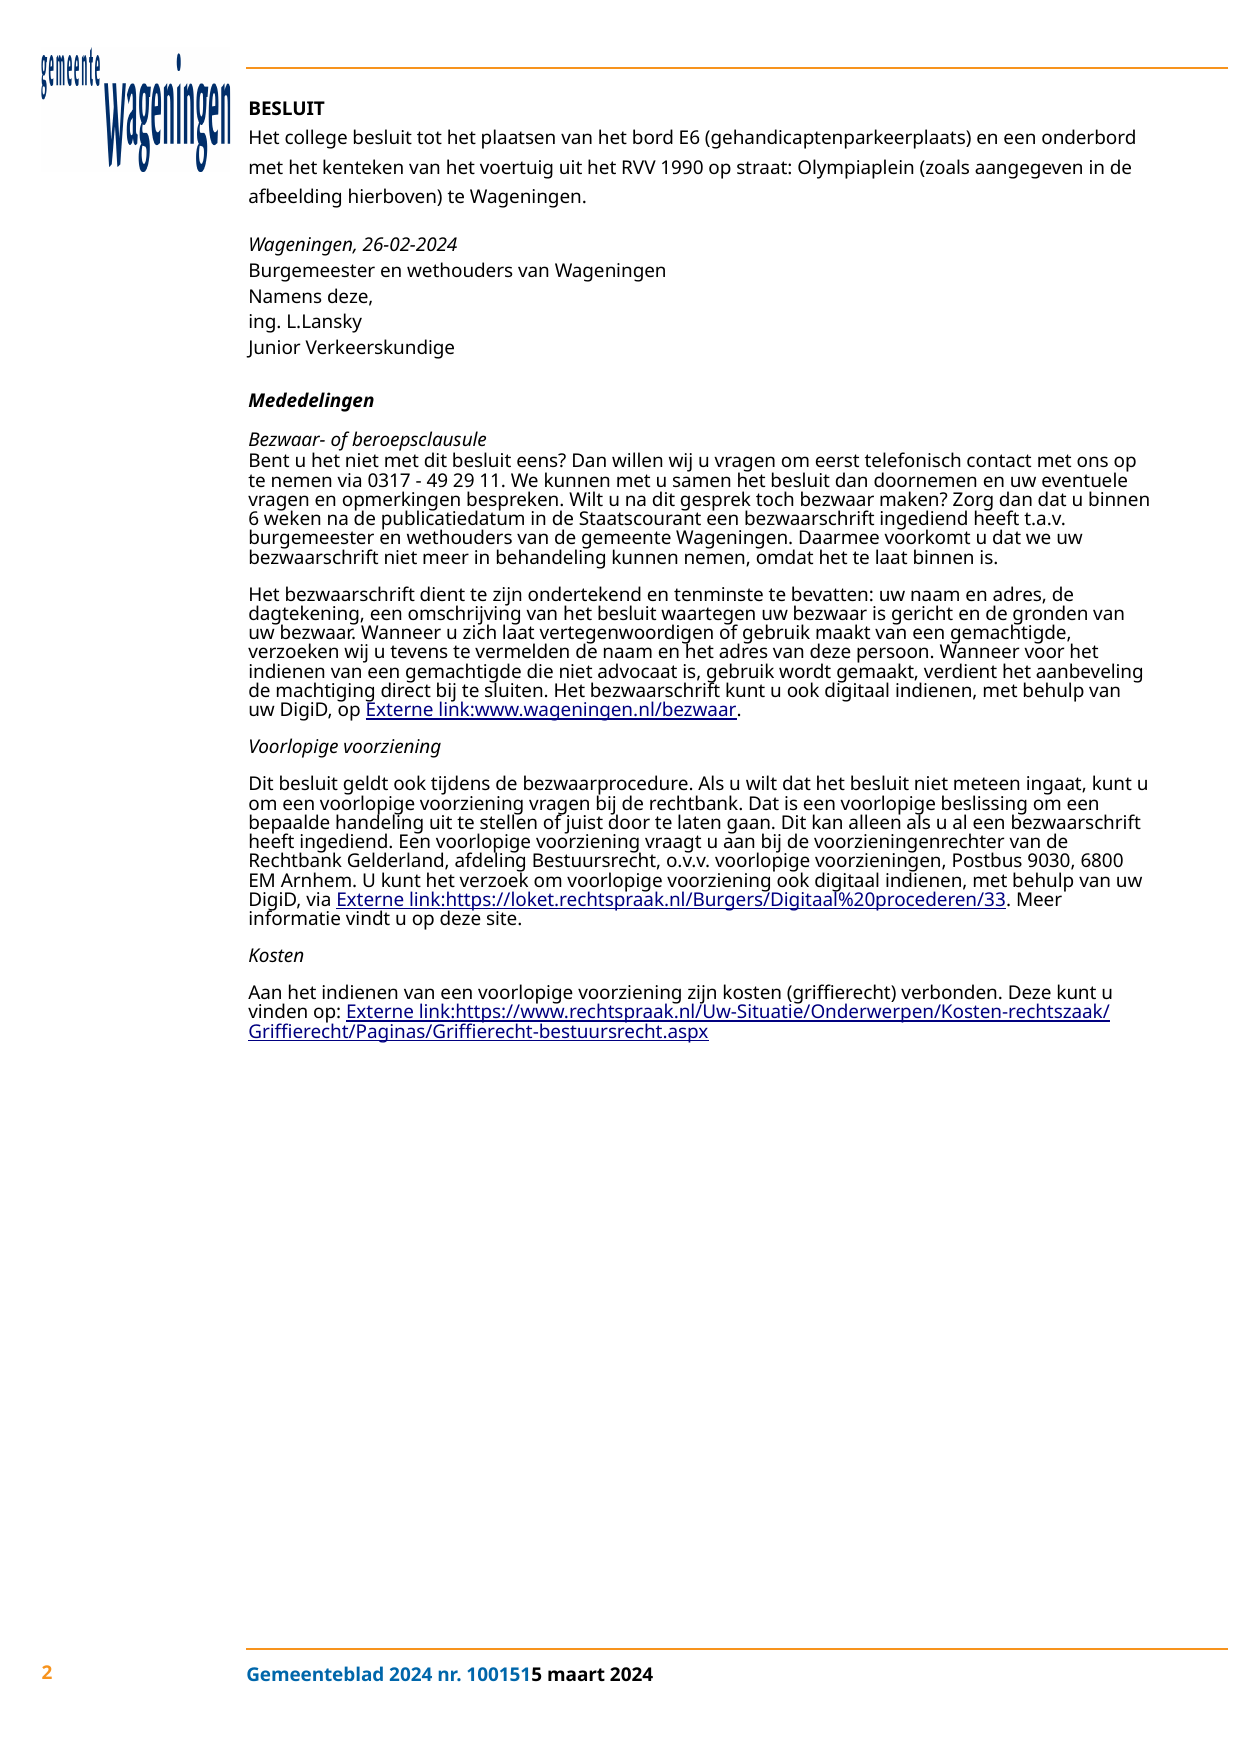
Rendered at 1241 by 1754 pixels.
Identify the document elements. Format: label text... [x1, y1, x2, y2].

text Het bezwaarschrift dient te zijn ondertekend en tenminste te bevatten: uw naam en adres, de dagtekening, een omschrijving van het besluit waartegen uw bezwaar is gericht en de gronden van uw bezwaar. Wanneer u zich laat vertegenwoordigen of gebruik maakt van een gemachtigde, verzoeken wij u tevens te vermelden de naam en het adres van deze persoon. Wanneer voor het indienen van een gemachtigde die niet advocaat is, gebruik wordt gemaakt, verdient het aanbeveling de machtiging direct bij te sluiten. Het bezwaarschrift kunt u ook digitaal indienen, met behulp van uw DigiD, op Externe link:www.wageningen.nl/bezwaar. [248, 586, 1152, 721]
text BESLUIT [248, 95, 1152, 121]
text Voorlopige voorziening [248, 738, 1152, 757]
text Bent u het niet met dit besluit eens? Dan willen wij u vragen om eerst telefonisch contact met ons op te nemen via 0317 - 49 29 11. We kunnen met u samen het besluit dan doornemen en uw eventuele vragen en opmerkingen bespreken. Wilt u na dit gesprek toch bezwaar maken? Zorg dan dat u binnen 6 weken na de publicatiedatum in de Staatscourant een bezwaarschrift ingediend heeft t.a.v. burgemeester en wethouders van de gemeente Wageningen. Daarmee voorkomt u dat we uw bezwaarschrift niet meer in behandeling kunnen nemen, omdat het te laat binnen is. [248, 452, 1152, 568]
text Kosten [248, 947, 1152, 966]
text ing. L.Lansky [248, 309, 1152, 334]
picture [41, 47, 231, 172]
text Bezwaar- of beroepsclausule [248, 427, 1152, 452]
text Wageningen, 26-02-2024 [248, 231, 1152, 257]
text Het college besluit tot het plaatsen van het bord E6 (gehandicaptenparkeerplaats) en een onderbord met het kenteken van het voertuig uit het RVV 1990 op straat: Olympiaplein (zoals aangegeven in de afbeelding hierboven) te Wageningen. [248, 124, 1152, 209]
text Mededelingen [248, 387, 1152, 413]
text Aan het indienen van een voorlopige voorziening zijn kosten (griffierecht) verbonden. Deze kunt u vinden op: Externe link:https://www.rechtspraak.nl/Uw-Situatie/Onderwerpen/Kosten-rechtszaak/Griffierecht/Paginas/Griffierecht-bestuursrecht.aspx [248, 984, 1152, 1042]
text Namens deze, [248, 283, 1152, 309]
text Dit besluit geldt ook tijdens de bezwaarprocedure. Als u wilt dat het besluit niet meteen ingaat, kunt u om een voorlopige voorziening vragen bij de rechtbank. Dat is een voorlopige beslissing om een bepaalde handeling uit te stellen of juist door te laten gaan. Dit kan alleen als u al een bezwaarschrift heeft ingediend. Een voorlopige voorziening vraagt u aan bij de voorzieningenrechter van de Rechtbank Gelderland, afdeling Bestuursrecht, o.v.v. voorlopige voorzieningen, Postbus 9030, 6800 EM Arnhem. U kunt het verzoek om voorlopige voorziening ook digitaal indienen, met behulp van uw DigiD, via Externe link:https://loket.rechtspraak.nl/Burgers/Digitaal%20procederen/33. Meer informatie vindt u op deze site. [248, 775, 1152, 929]
text Junior Verkeerskundige [248, 334, 1152, 360]
text Burgemeester en wethouders van Wageningen [248, 257, 1152, 283]
